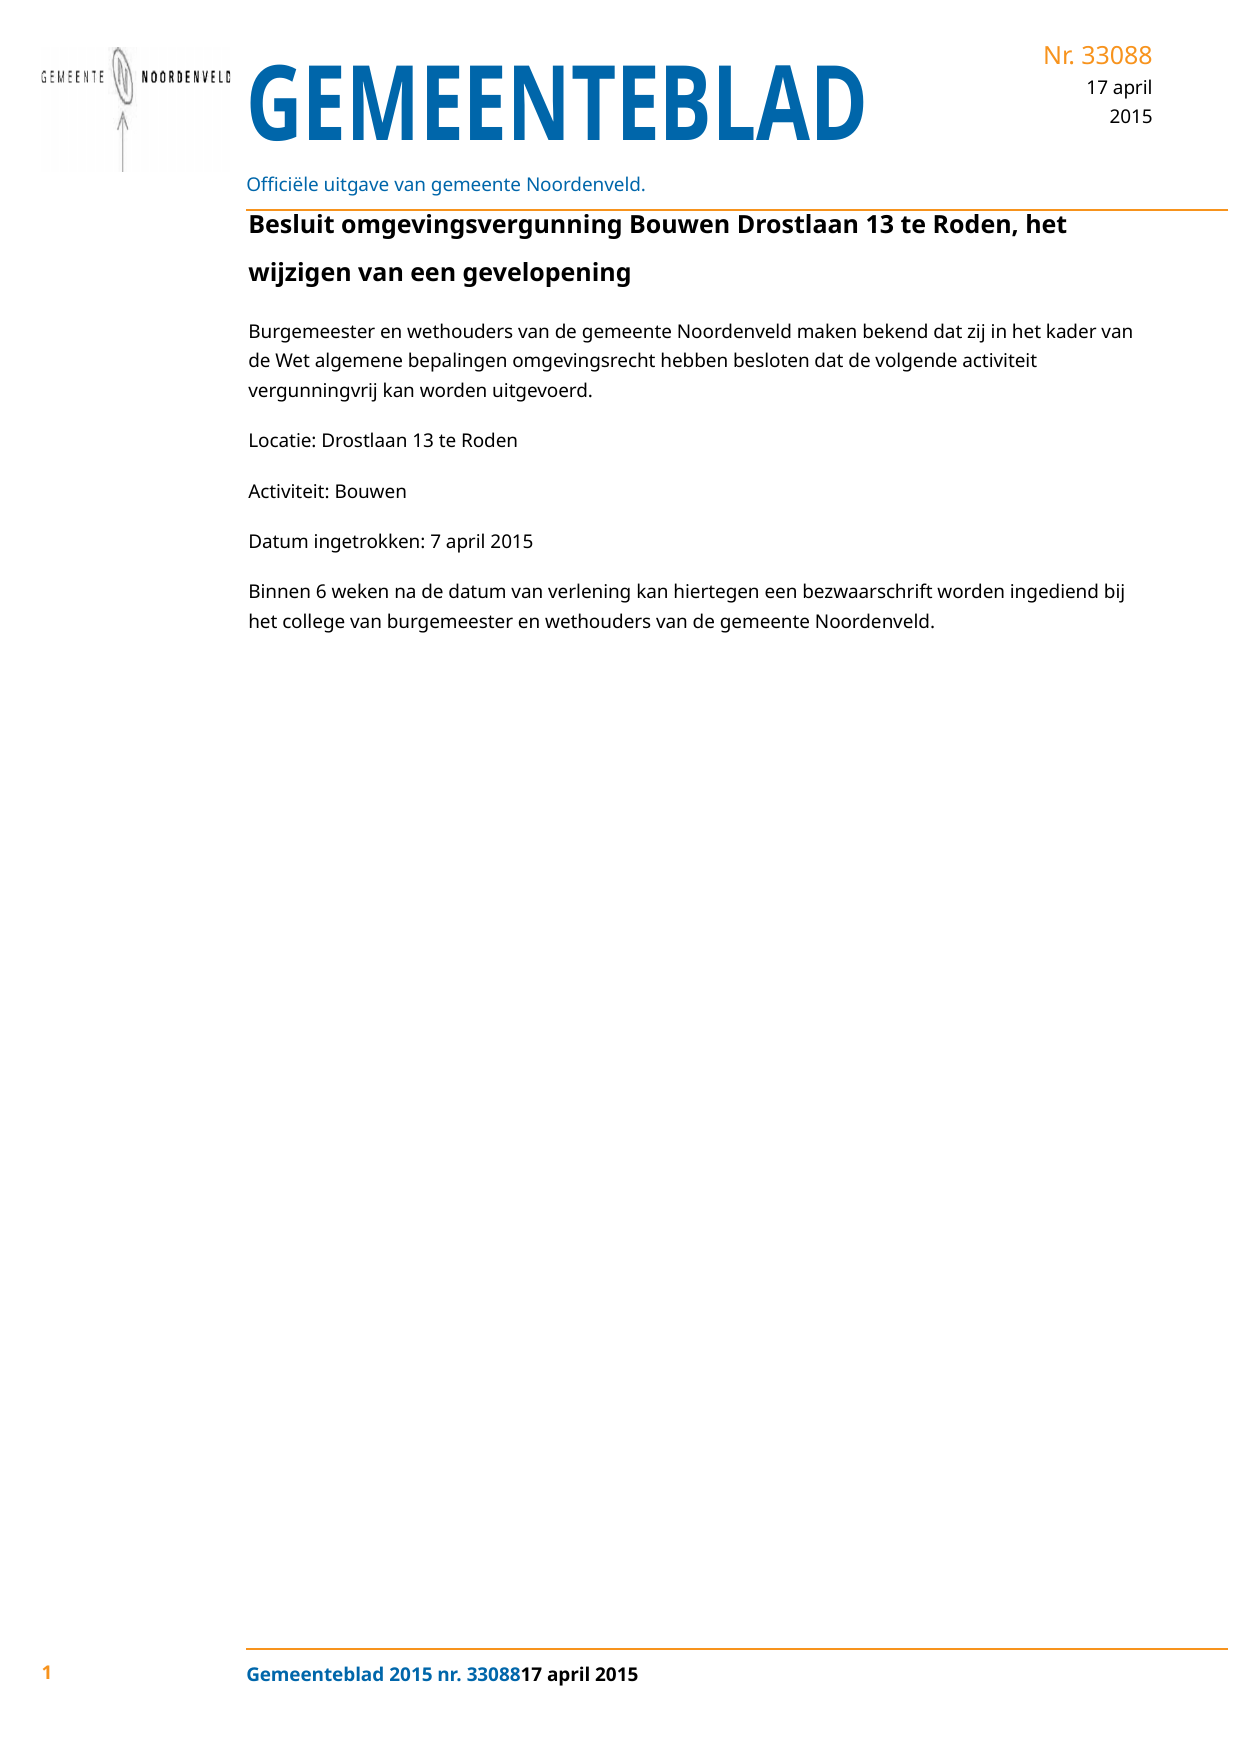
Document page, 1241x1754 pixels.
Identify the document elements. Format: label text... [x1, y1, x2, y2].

text Binnen 6 weken na de datum van verlening kan hiertegen een bezwaarschrift worden ingediend bij het college van burgemeester en wethouders van de gemeente Noordenveld. [248, 579, 1152, 634]
text Activiteit: Bouwen [248, 478, 1152, 504]
text Besluit omgevingsvergunning Bouwen Drostlaan 13 te Roden, het wijzigen van een gevelopening [248, 211, 1152, 288]
picture [41, 47, 231, 172]
text Datum ingetrokken: 7 april 2015 [248, 528, 1152, 554]
text Burgemeester en wethouders van de gemeente Noordenveld maken bekend dat zij in het kader van de Wet algemene bepalingen omgevingsrecht hebben besloten dat de volgende activiteit vergunningvrij kan worden uitgevoerd. [248, 318, 1152, 403]
text Locatie: Drostlaan 13 te Roden [248, 427, 1152, 453]
